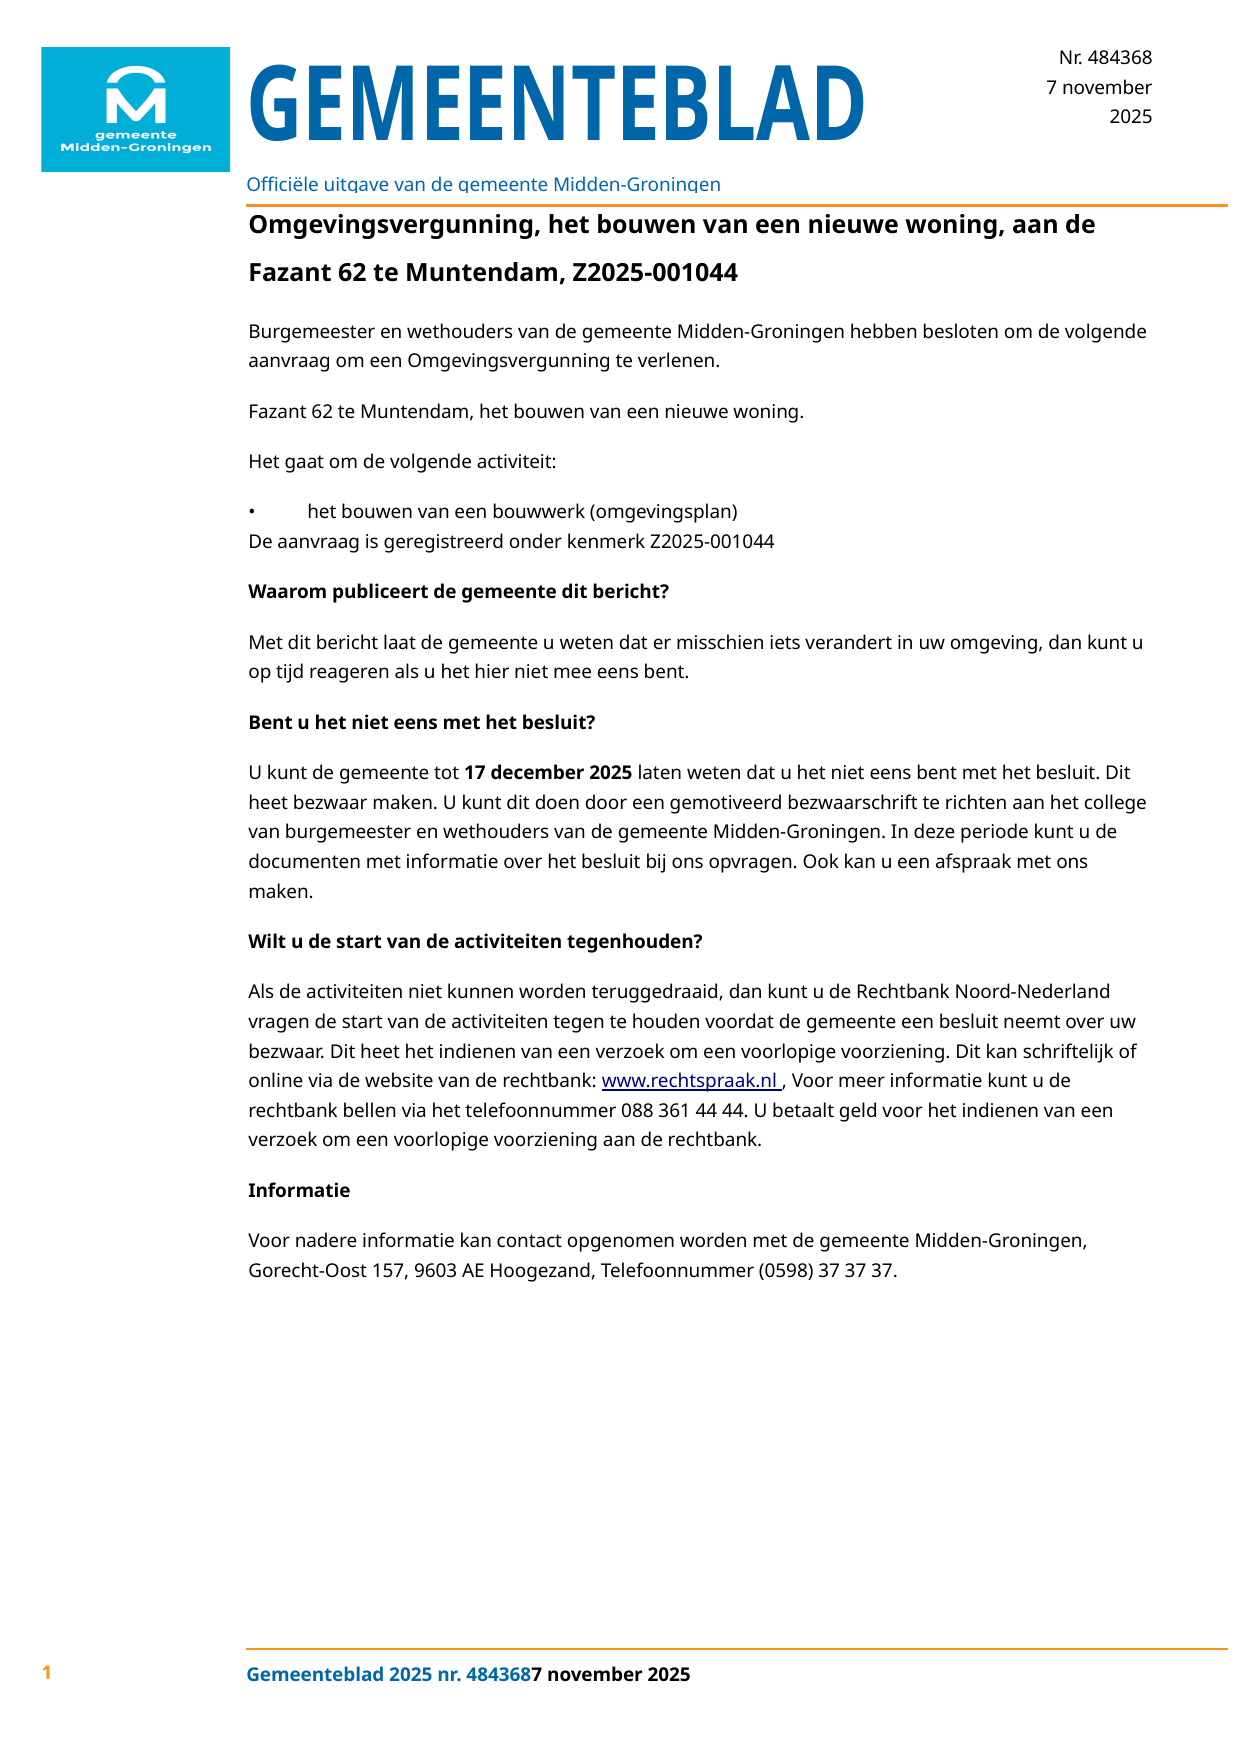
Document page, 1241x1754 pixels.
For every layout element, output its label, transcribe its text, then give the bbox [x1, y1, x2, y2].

text Voor nadere informatie kan contact opgenomen worden met de gemeente Midden-Groningen, Gorecht-Oost 157, 9603 AE Hoogezand, Telefoonnummer (0598) 37 37 37. [248, 1227, 1152, 1283]
text Als de activiteiten niet kunnen worden teruggedraaid, dan kunt u de Rechtbank Noord-Nederland vragen de start van de activiteiten tegen te houden voordat de gemeente een besluit neemt over uw bezwaar. Dit heet het indienen van een verzoek om een voorlopige voorziening. Dit kan schriftelijk of online via de website van de rechtbank: www.rechtspraak.nl , Voor meer informatie kunt u de rechtbank bellen via het telefoonnummer 088 361 44 44. U betaalt geld voor het indienen van een verzoek om een voorlopige voorziening aan de rechtbank. [248, 979, 1152, 1152]
text Omgevingsvergunning, het bouwen van een nieuwe woning, aan de Fazant 62 te Muntendam, Z2025-001044 [248, 207, 1152, 288]
list het bouwen van een bouwwerk (omgevingsplan) [248, 499, 1152, 524]
text U kunt de gemeente tot 17 december 2025 laten weten dat u het niet eens bent met het besluit. Dit heet bezwaar maken. U kunt dit doen door een gemotiveerd bezwaarschrift te richten aan het college van burgemeester en wethouders van de gemeente Midden-Groningen. In deze periode kunt u de documenten met informatie over het besluit bij ons opvragen. Ook kan u een afspraak met ons maken. [248, 759, 1152, 904]
picture [184, 146, 190, 153]
text Met dit bericht laat de gemeente u weten dat er misschien iets verandert in uw omgeving, dan kunt u op tijd reageren als u het hier niet mee eens bent. [248, 629, 1152, 684]
text Wilt u de start van de activiteiten tegenhouden? [248, 928, 1152, 954]
text Informatie [248, 1177, 1152, 1203]
text Het gaat om de volgende activiteit: [248, 448, 1152, 474]
text Fazant 62 te Muntendam, het bouwen van een nieuwe woning. [248, 398, 1152, 424]
text Waarom publiceert de gemeente dit bericht? [248, 579, 1152, 604]
picture [107, 89, 165, 122]
text De aanvraag is geregistreerd onder kenmerk Z2025-001044 [248, 528, 1152, 554]
text Bent u het niet eens met het besluit? [248, 709, 1152, 735]
picture [108, 66, 164, 82]
text Burgemeester en wethouders van de gemeente Midden-Groningen hebben besloten om de volgende aanvraag om een Omgevingsvergunning te verlenen. [248, 318, 1152, 373]
